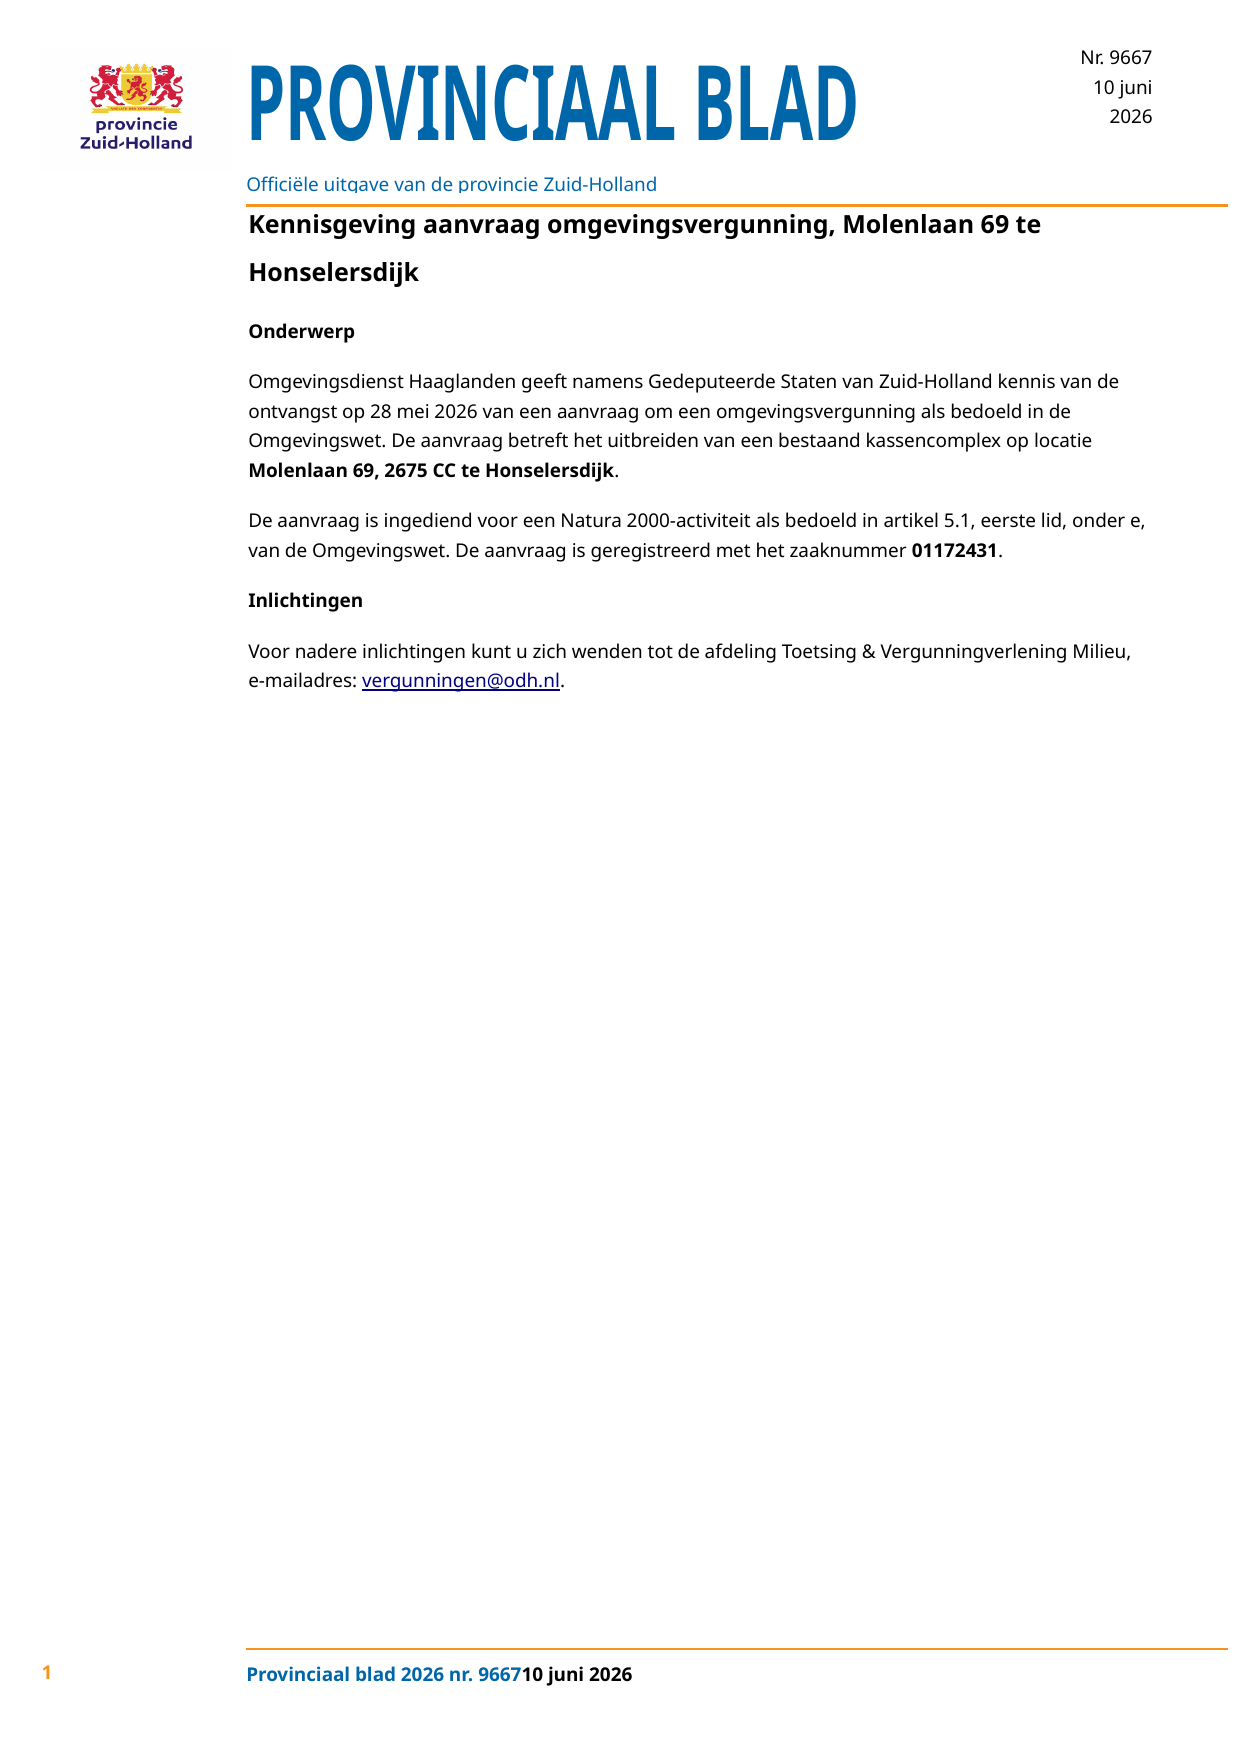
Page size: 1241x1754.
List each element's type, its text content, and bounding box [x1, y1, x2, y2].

text Voor nadere inlichtingen kunt u zich wenden tot de afdeling Toetsing & Vergunningverlening Milieu, e-mailadres: vergunningen@odh.nl. [248, 638, 1152, 693]
picture [41, 47, 231, 172]
text Kennisgeving aanvraag omgevingsvergunning, Molenlaan 69 te Honselersdijk [248, 207, 1152, 288]
text De aanvraag is ingediend voor een Natura 2000-activiteit als bedoeld in artikel 5.1, eerste lid, onder e, van de Omgevingswet. De aanvraag is geregistreerd met het zaaknummer 01172431. [248, 507, 1152, 563]
text Inlichtingen [248, 587, 1152, 613]
text Onderwerp [248, 318, 1152, 344]
text Omgevingsdienst Haaglanden geeft namens Gedeputeerde Staten van Zuid-Holland kennis van de ontvangst op 28 mei 2026 van een aanvraag om een omgevingsvergunning als bedoeld in de Omgevingswet. De aanvraag betreft het uitbreiden van een bestaand kassencomplex op locatie Molenlaan 69, 2675 CC te Honselersdijk. [248, 368, 1152, 483]
